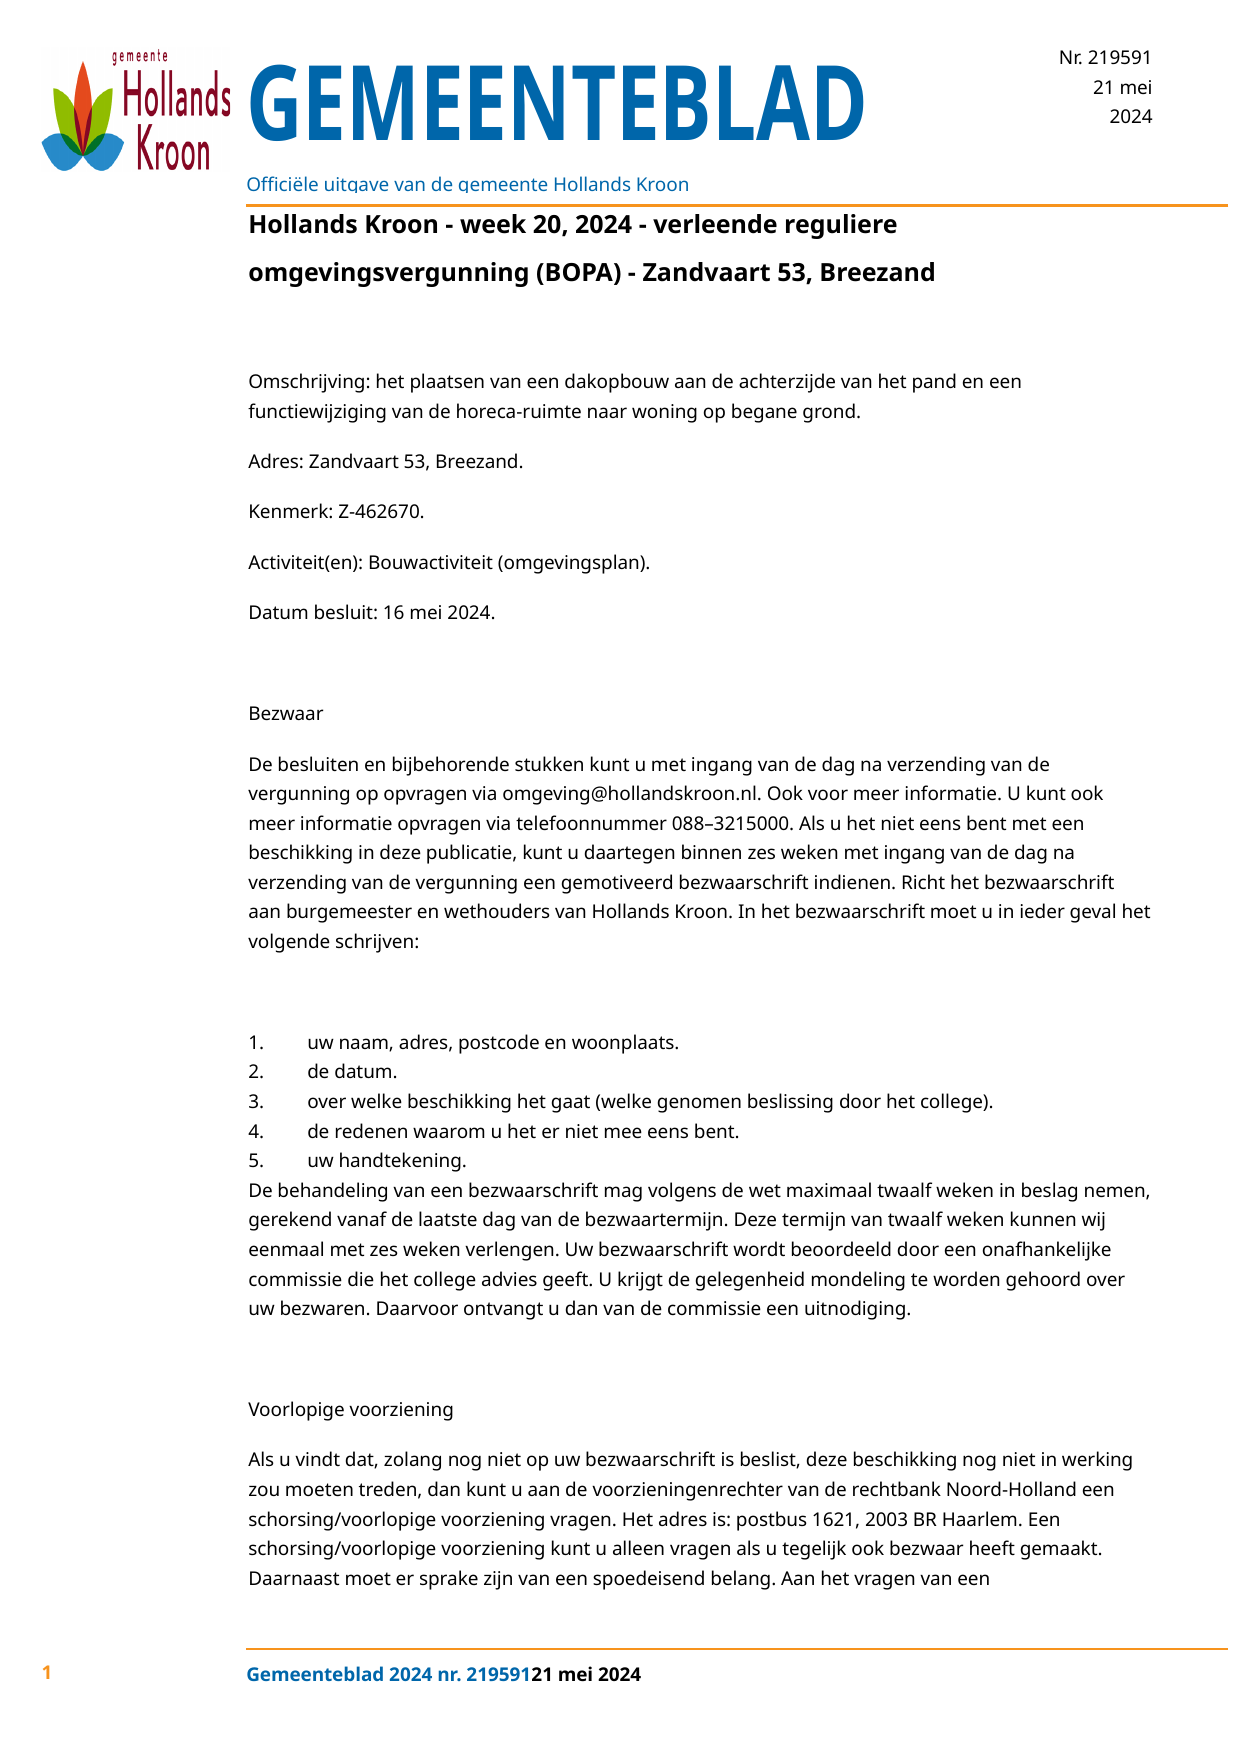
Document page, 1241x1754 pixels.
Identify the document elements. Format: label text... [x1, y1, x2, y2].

text Bezwaar [248, 700, 1152, 726]
text De besluiten en bijbehorende stukken kunt u met ingang van de dag na verzending van de vergunning op opvragen via omgeving@hollandskroon.nl. Ook voor meer informatie. U kunt ook meer informatie opvragen via telefoonnummer 088–3215000. Als u het niet eens bent met een beschikking in deze publicatie, kunt u daartegen binnen zes weken met ingang van de dag na verzending van de vergunning een gemotiveerd bezwaarschrift indienen. Richt het bezwaarschrift aan burgemeester en wethouders van Hollands Kroon. In het bezwaarschrift moet u in ieder geval het volgende schrijven: [248, 751, 1152, 954]
text Datum besluit: 16 mei 2024. [248, 599, 1152, 625]
picture [41, 47, 231, 172]
list de datum. [248, 1059, 1152, 1084]
list de redenen waarom u het er niet mee eens bent. [248, 1118, 1152, 1144]
list uw naam, adres, postcode en woonplaats. [248, 1029, 1152, 1055]
text Hollands Kroon - week 20, 2024 - verleende reguliere omgevingsvergunning (BOPA) - Zandvaart 53, Breezand [248, 207, 1152, 288]
text Omschrijving: het plaatsen van een dakopbouw aan de achterzijde van het pand en een functiewijziging van de horeca-ruimte naar woning op begane grond. [248, 368, 1152, 424]
text Als u vindt dat, zolang nog niet op uw bezwaarschrift is beslist, deze beschikking nog niet in werking zou moeten treden, dan kunt u aan de voorzieningenrechter van de rechtbank Noord-Holland een schorsing/voorlopige voorziening vragen. Het adres is: postbus 1621, 2003 BR Haarlem. Een schorsing/voorlopige voorziening kunt u alleen vragen als u tegelijk ook bezwaar heeft gemaakt. Daarnaast moet er sprake zijn van een spoedeisend belang. Aan het vragen van een [248, 1447, 1152, 1591]
list uw handtekening. [248, 1147, 1152, 1173]
text Activiteit(en): Bouwactiviteit (omgevingsplan). [248, 549, 1152, 575]
list over welke beschikking het gaat (welke genomen beslissing door het college). [248, 1088, 1152, 1114]
text Voorlopige voorziening [248, 1396, 1152, 1422]
text Kenmerk: Z-462670. [248, 499, 1152, 524]
text Adres: Zandvaart 53, Breezand. [248, 448, 1152, 474]
text De behandeling van een bezwaarschrift mag volgens de wet maximaal twaalf weken in beslag nemen, gerekend vanaf de laatste dag van de bezwaartermijn. Deze termijn van twaalf weken kunnen wij eenmaal met zes weken verlengen. Uw bezwaarschrift wordt beoordeeld door een onafhankelijke commissie die het college advies geeft. U krijgt de gelegenheid mondeling te worden gehoord over uw bezwaren. Daarvoor ontvangt u dan van de commissie een uitnodiging. [248, 1177, 1152, 1321]
